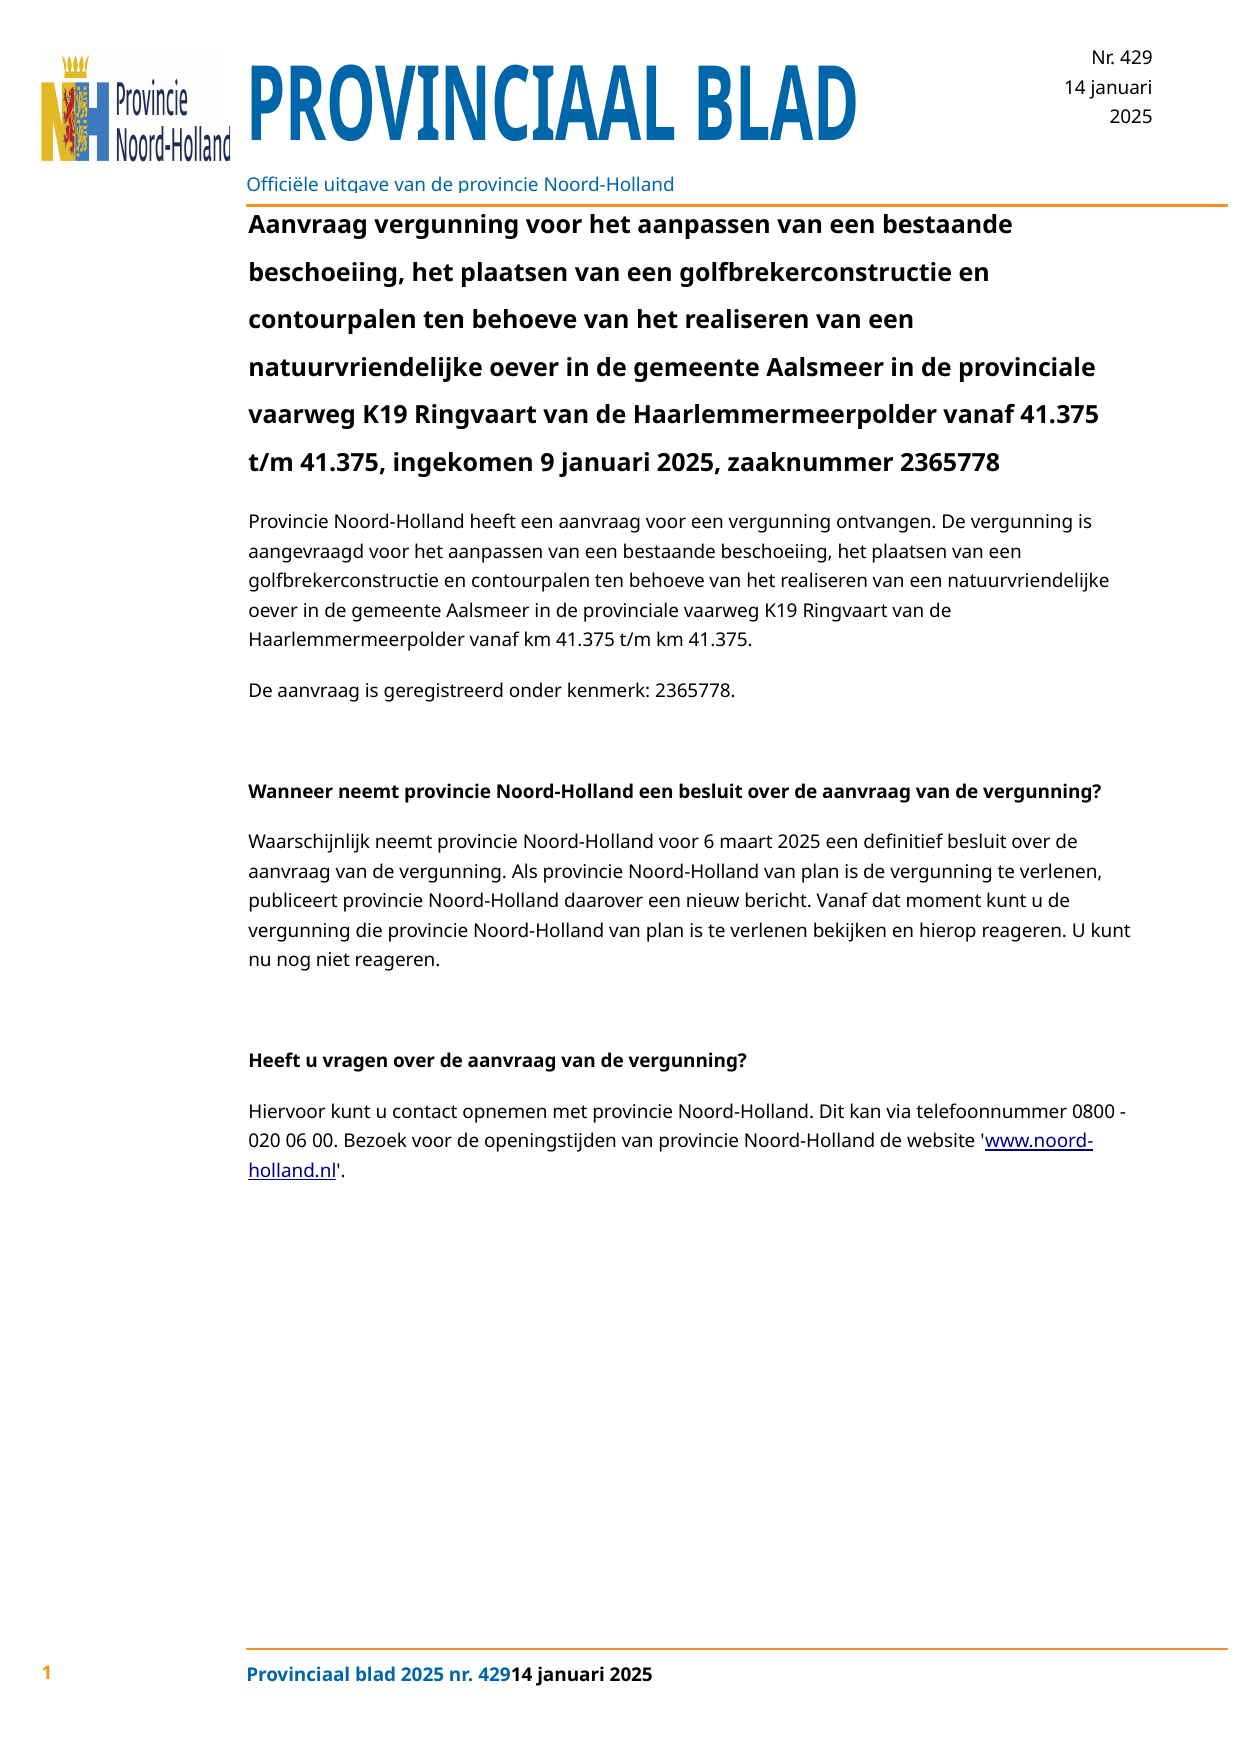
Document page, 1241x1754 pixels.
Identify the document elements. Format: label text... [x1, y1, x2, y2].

text Provincie Noord-Holland heeft een aanvraag voor een vergunning ontvangen. De vergunning is aangevraagd voor het aanpassen van een bestaande beschoeiing, het plaatsen van een golfbrekerconstructie en contourpalen ten behoeve van het realiseren van een natuurvriendelijke oever in de gemeente Aalsmeer in de provinciale vaarweg K19 Ringvaart van de Haarlemmermeerpolder vanaf km 41.375 t/m km 41.375. [248, 508, 1152, 652]
text Heeft u vragen over de aanvraag van de vergunning? [248, 1047, 1152, 1073]
text Aanvraag vergunning voor het aanpassen van een bestaande beschoeiing, het plaatsen van een golfbrekerconstructie en contourpalen ten behoeve van het realiseren van een natuurvriendelijke oever in de gemeente Aalsmeer in de provinciale vaarweg K19 Ringvaart van de Haarlemmermeerpolder vanaf 41.375 t/m 41.375, ingekomen 9 januari 2025, zaaknummer 2365778 [248, 207, 1152, 479]
text Wanneer neemt provincie Noord-Holland een besluit over de aanvraag van de vergunning? [248, 778, 1152, 804]
text Waarschijnlijk neemt provincie Noord-Holland voor 6 maart 2025 een definitief besluit over de aanvraag van de vergunning. Als provincie Noord-Holland van plan is de vergunning te verlenen, publiceert provincie Noord-Holland daarover een nieuw bericht. Vanaf dat moment kunt u de vergunning die provincie Noord-Holland van plan is te verlenen bekijken en hierop reageren. U kunt nu nog niet reageren. [248, 828, 1152, 972]
text De aanvraag is geregistreerd onder kenmerk: 2365778. [248, 677, 1152, 703]
picture [41, 47, 231, 172]
text Hiervoor kunt u contact opnemen met provincie Noord-Holland. Dit kan via telefoonnummer 0800 - 020 06 00. Bezoek voor de openingstijden van provincie Noord-Holland de website 'www.noord-holland.nl'. [248, 1098, 1152, 1183]
